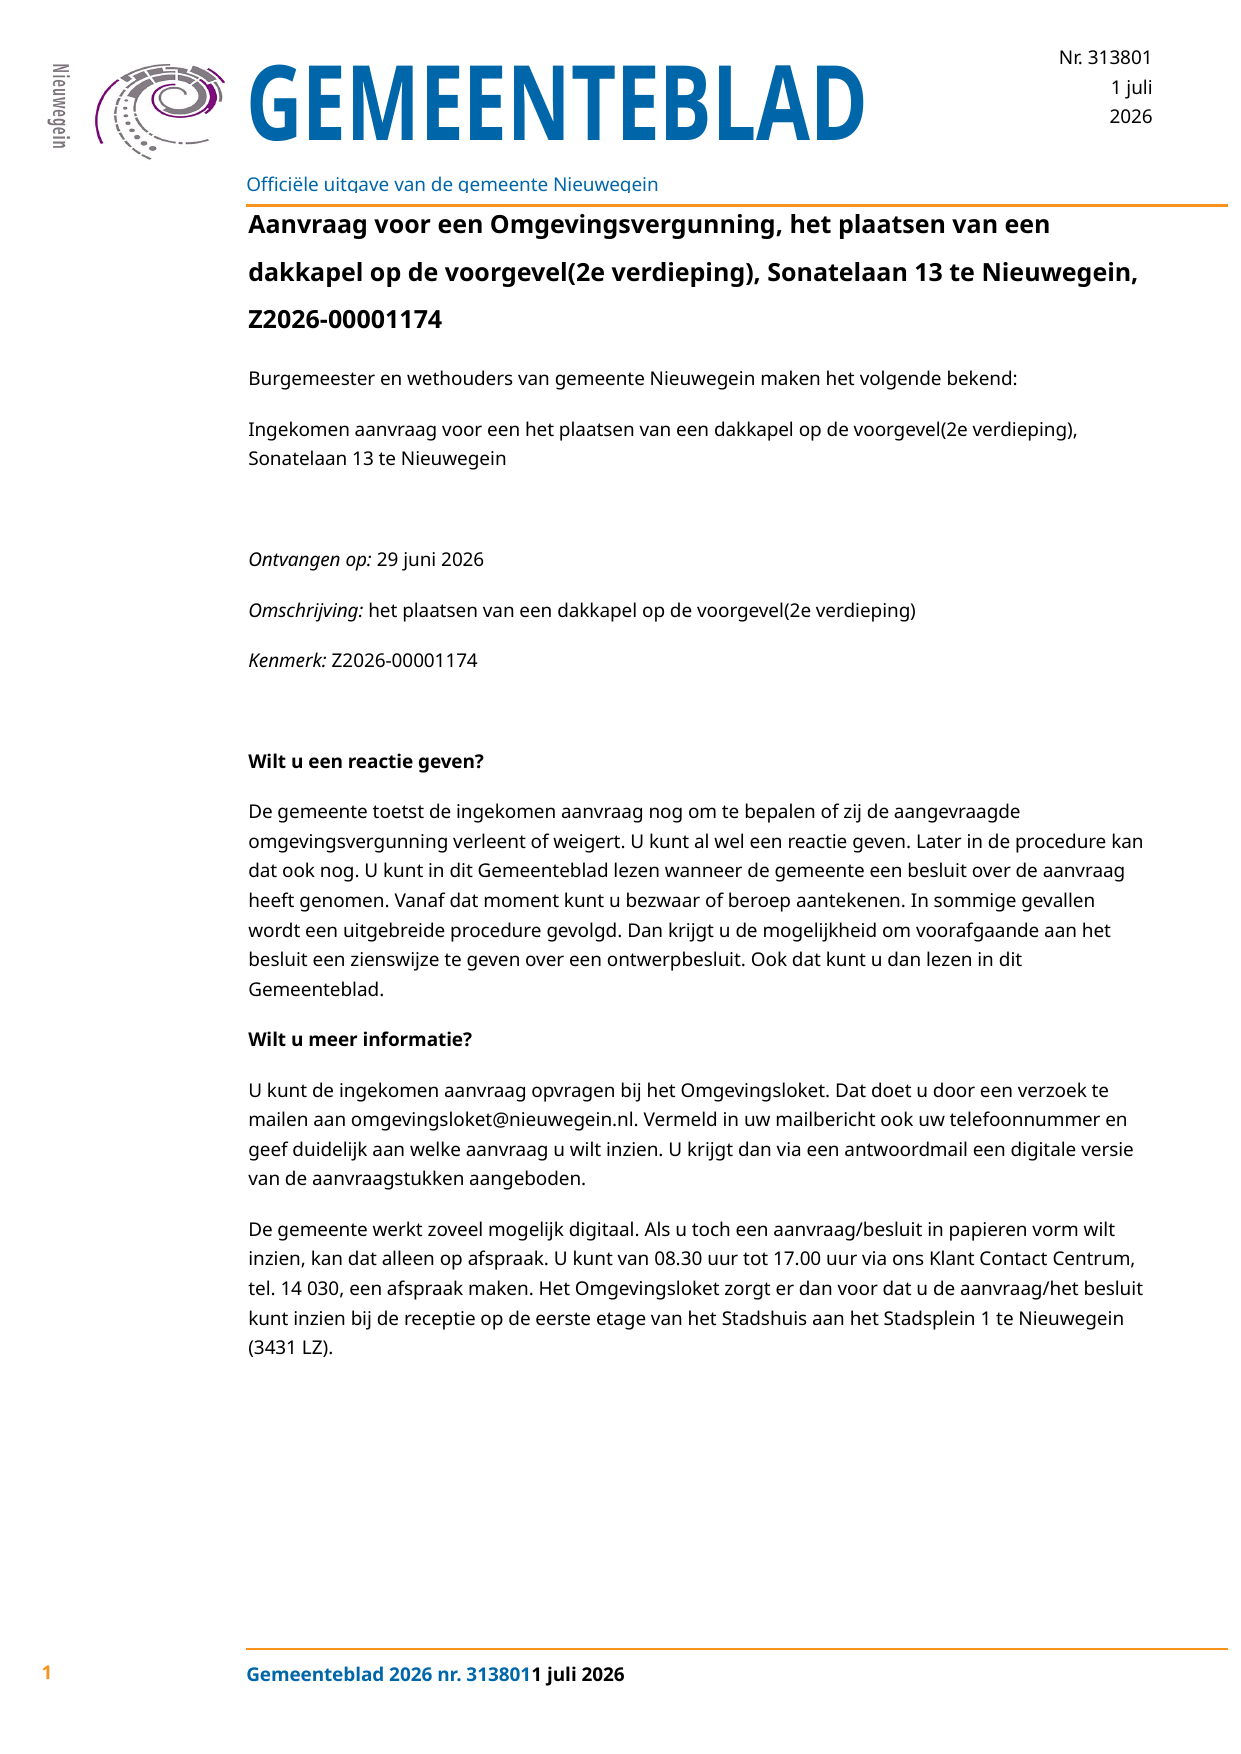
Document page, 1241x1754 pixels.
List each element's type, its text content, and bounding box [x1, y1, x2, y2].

picture [41, 47, 231, 172]
text De gemeente toetst de ingekomen aanvraag nog om te bepalen of zij de aangevraagde omgevingsvergunning verleent of weigert. U kunt al wel een reactie geven. Later in de procedure kan dat ook nog. U kunt in dit Gemeenteblad lezen wanneer de gemeente een besluit over de aanvraag heeft genomen. Vanaf dat moment kunt u bezwaar of beroep aantekenen. In sommige gevallen wordt een uitgebreide procedure gevolgd. Dan krijgt u de mogelijkheid om voorafgaande aan het besluit een zienswijze te geven over een ontwerpbesluit. Ook dat kunt u dan lezen in dit Gemeenteblad. [248, 798, 1152, 1002]
text Kenmerk: Z2026-00001174 [248, 647, 1152, 673]
text Burgemeester en wethouders van gemeente Nieuwegein maken het volgende bekend: [248, 366, 1152, 391]
text Wilt u meer informatie? [248, 1026, 1152, 1052]
text Aanvraag voor een Omgevingsvergunning, het plaatsen van een dakkapel op de voorgevel(2e verdieping), Sonatelaan 13 te Nieuwegein, Z2026-00001174 [248, 207, 1152, 336]
text Omschrijving: het plaatsen van een dakkapel op de voorgevel(2e verdieping) [248, 597, 1152, 622]
text Ingekomen aanvraag voor een het plaatsen van een dakkapel op de voorgevel(2e verdieping), Sonatelaan 13 te Nieuwegein [248, 416, 1152, 471]
text De gemeente werkt zoveel mogelijk digitaal. Als u toch een aanvraag/besluit in papieren vorm wilt inzien, kan dat alleen op afspraak. U kunt van 08.30 uur tot 17.00 uur via ons Klant Contact Centrum, tel. 14 030, een afspraak maken. Het Omgevingsloket zorgt er dan voor dat u de aanvraag/het besluit kunt inzien bij de receptie op de eerste etage van het Stadshuis aan het Stadsplein 1 te Nieuwegein (3431 LZ). [248, 1216, 1152, 1360]
text U kunt de ingekomen aanvraag opvragen bij het Omgevingsloket. Dat doet u door een verzoek te mailen aan omgevingsloket@nieuwegein.nl. Vermeld in uw mailbericht ook uw telefoonnummer en geef duidelijk aan welke aanvraag u wilt inzien. U krijgt dan via een antwoordmail een digitale versie van de aanvraagstukken aangeboden. [248, 1077, 1152, 1191]
text Ontvangen op: 29 juni 2026 [248, 546, 1152, 572]
text Wilt u een reactie geven? [248, 748, 1152, 774]
